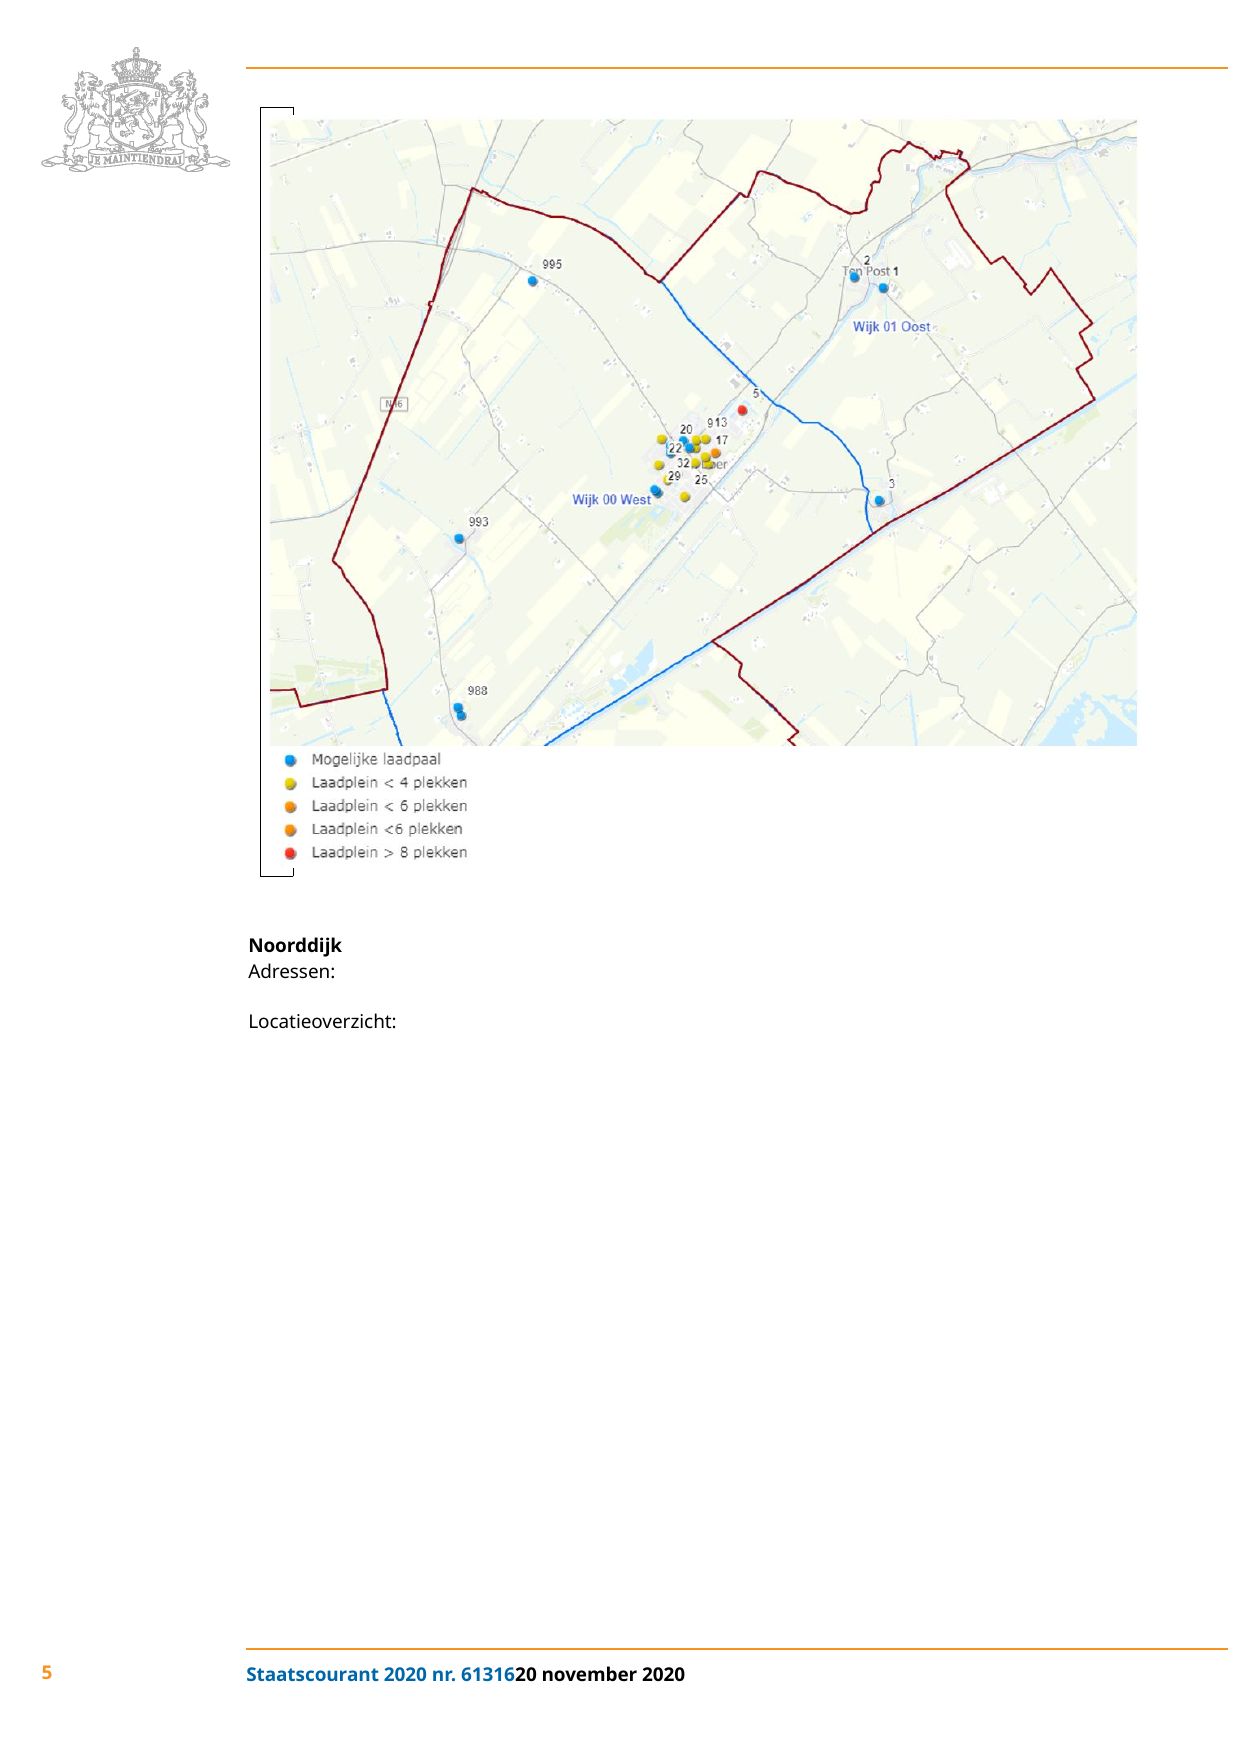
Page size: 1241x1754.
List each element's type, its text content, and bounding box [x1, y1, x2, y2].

text Noorddijk [248, 932, 1152, 958]
text Adressen: [248, 958, 1152, 983]
text Locatieoverzicht: [248, 1008, 1152, 1034]
picture [268, 115, 1140, 868]
picture [41, 47, 231, 172]
